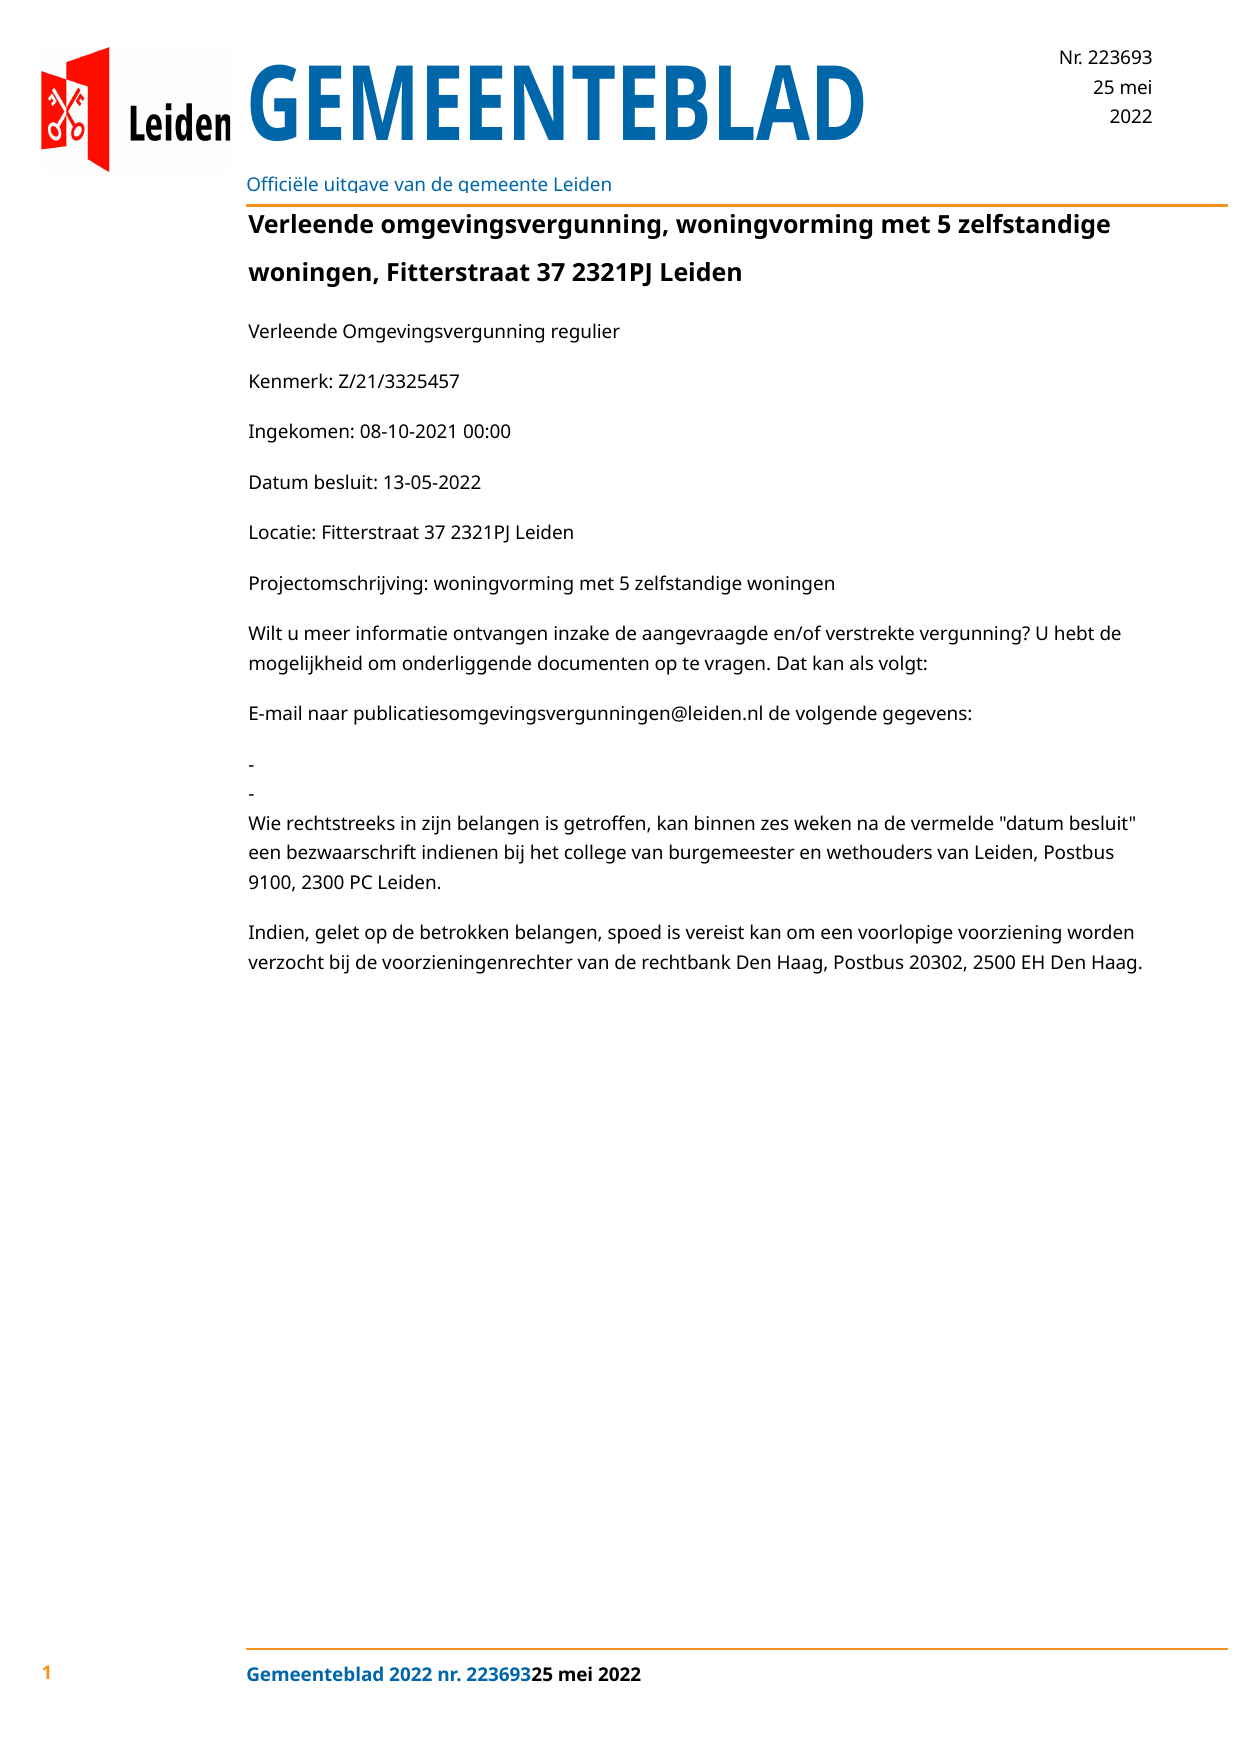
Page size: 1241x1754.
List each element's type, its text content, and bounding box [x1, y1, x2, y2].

text Kenmerk: Z/21/3325457 [248, 368, 1152, 394]
text Locatie: Fitterstraat 37 2321PJ Leiden [248, 519, 1152, 545]
picture [41, 47, 231, 172]
text Wie rechtstreeks in zijn belangen is getroffen, kan binnen zes weken na de vermelde "datum besluit" een bezwaarschrift indienen bij het college van burgemeester en wethouders van Leiden, Postbus 9100, 2300 PC Leiden. [248, 810, 1152, 895]
text Datum besluit: 13-05-2022 [248, 469, 1152, 495]
text Indien, gelet op de betrokken belangen, spoed is vereist kan om een voorlopige voorziening worden verzocht bij de voorzieningenrechter van de rechtbank Den Haag, Postbus 20302, 2500 EH Den Haag. [248, 919, 1152, 975]
text Projectomschrijving: woningvorming met 5 zelfstandige woningen [248, 570, 1152, 596]
text Ingekomen: 08-10-2021 00:00 [248, 419, 1152, 444]
text Verleende Omgevingsvergunning regulier [248, 318, 1152, 344]
text Verleende omgevingsvergunning, woningvorming met 5 zelfstandige woningen, Fitterstraat 37 2321PJ Leiden [248, 207, 1152, 288]
text E-mail naar publicatiesomgevingsvergunningen@leiden.nl de volgende gegevens: [248, 700, 1152, 726]
text Wilt u meer informatie ontvangen inzake de aangevraagde en/of verstrekte vergunning? U hebt de mogelijkheid om onderliggende documenten op te vragen. Dat kan als volgt: [248, 620, 1152, 676]
